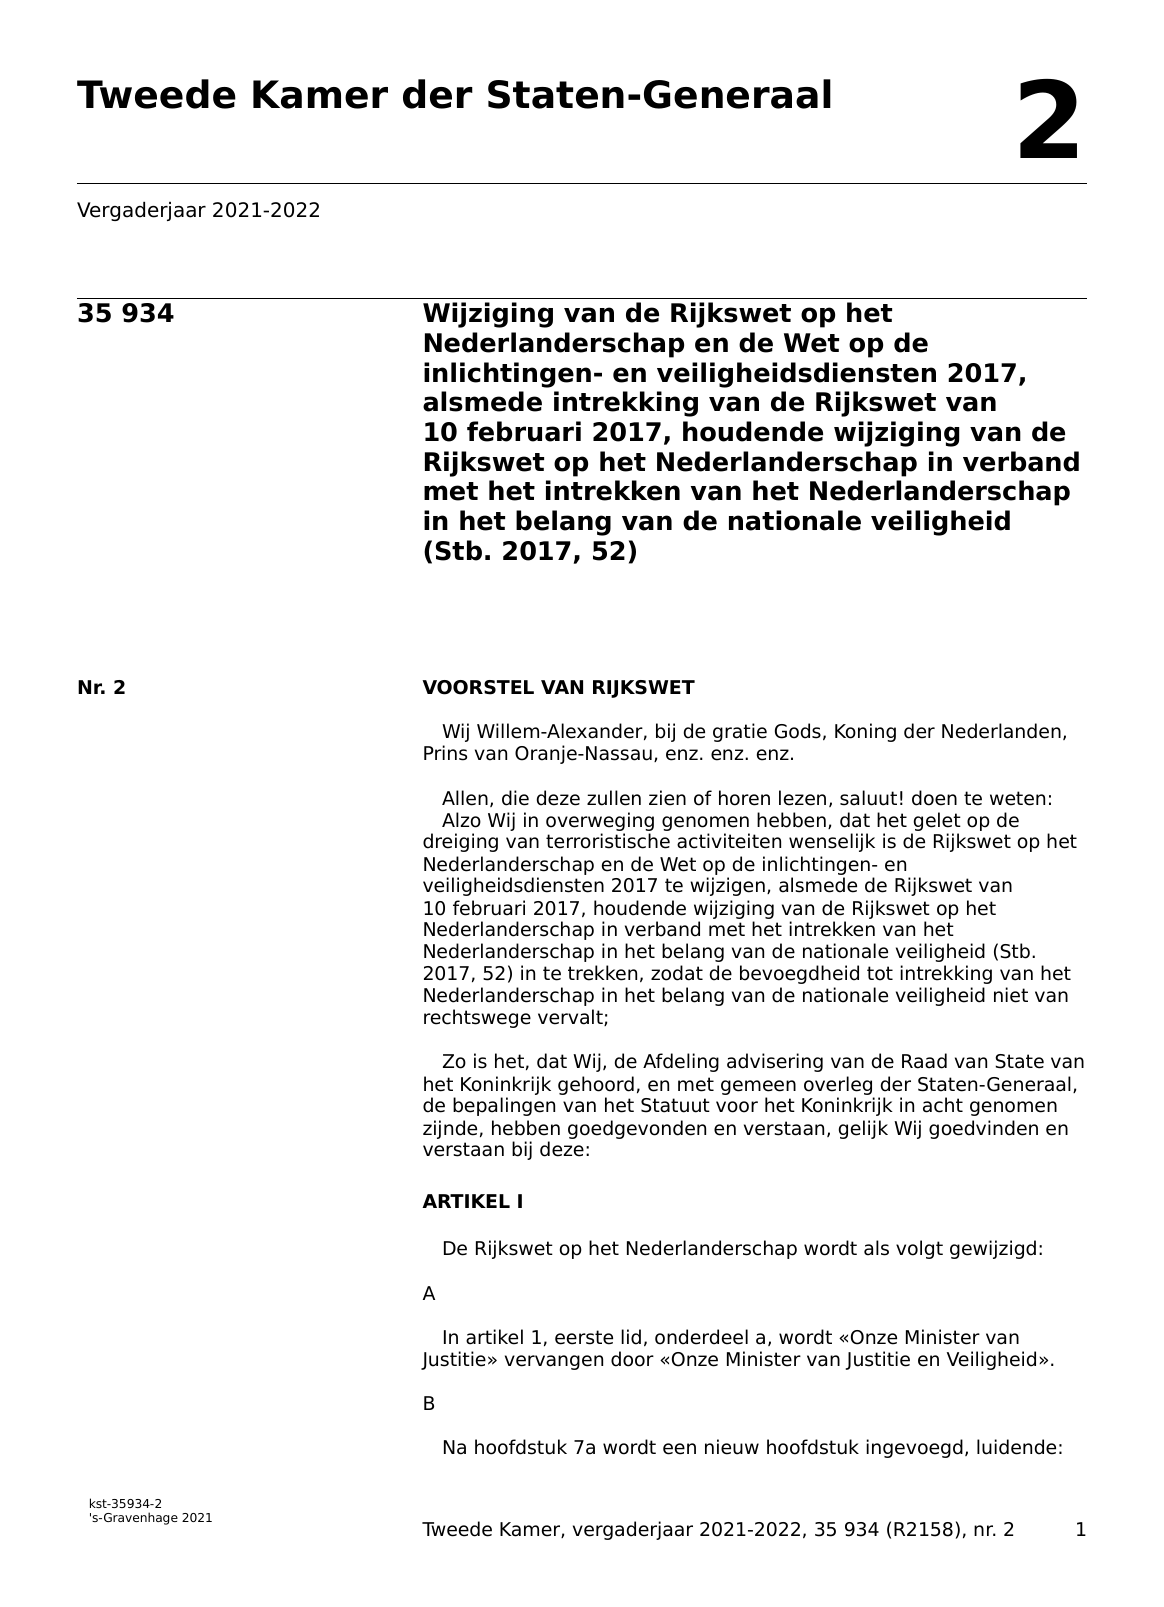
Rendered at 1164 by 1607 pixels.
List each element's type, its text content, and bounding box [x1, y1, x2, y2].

table_header Tweede Kamer der Staten-Generaal [77, 59, 886, 183]
text kst-35934-2 [88, 1497, 323, 1511]
table_cell Vergaderjaar 2021-2022 [77, 184, 1087, 298]
text B [422, 1393, 1087, 1415]
text Na hoofdstuk 7a wordt een nieuw hoofdstuk ingevoegd, luidende: [422, 1437, 1087, 1459]
text 's-Gravenhage 2021 [88, 1511, 323, 1525]
text Zo is het, dat Wij, de Afdeling advisering van de Raad van State van het Koninkrijk gehoord, en met gemeen overleg der Staten-Generaal, de bepalingen van het Statuut voor het Koninkrijk in acht genomen zijnde, hebben goedgevonden en verstaan, gelijk Wij goedvinden en verstaan bij deze: [422, 1051, 1087, 1161]
text Alzo Wij in overweging genomen hebben, dat het gelet op de dreiging van terroristische activiteiten wenselijk is de Rijkswet op het Nederlanderschap en de Wet op de inlichtingen- en veiligheidsdiensten 2017 te wijzigen, alsmede de Rijkswet van 10 februari 2017, houdende wijziging van de Rijkswet op het Nederlanderschap in verband met het intrekken van het Nederlanderschap in het belang van de nationale veiligheid (Stb. 2017, 52) in te trekken, zodat de bevoegdheid tot intrekking van het Nederlanderschap in het belang van de nationale veiligheid niet van rechtswege vervalt; [422, 809, 1087, 1029]
subtitle Nr. 2 VOORSTEL VAN RIJKSWET [77, 677, 1087, 699]
text De Rijkswet op het Nederlanderschap wordt als volgt gewijzigd: [422, 1238, 1087, 1260]
text In artikel 1, eerste lid, onderdeel a, wordt «Onze Minister van Justitie» vervangen door «Onze Minister van Justitie en Veiligheid». [422, 1327, 1087, 1371]
text Allen, die deze zullen zien of horen lezen, saluut! doen te weten: [422, 787, 1087, 809]
text A [422, 1282, 1087, 1304]
text Wij Willem-Alexander, bij de gratie Gods, Koning der Nederlanden, Prins van Oranje-Nassau, enz. enz. enz. [422, 721, 1087, 765]
table_header 2 [886, 59, 1087, 183]
subtitle 35 934 Wijziging van de Rijkswet op het Nederlanderschap en de Wet op de inlichtingen- en veiligheidsdiensten 2017, alsmede intrekking van de Rijkswet van 10 februari 2017, houdende wijziging van de Rijkswet op het Nederlanderschap in verband met het intrekken van het Nederlanderschap in het belang van de nationale veiligheid (Stb. 2017, 52) [77, 299, 1087, 566]
subtitle ARTIKEL I [422, 1191, 1087, 1213]
